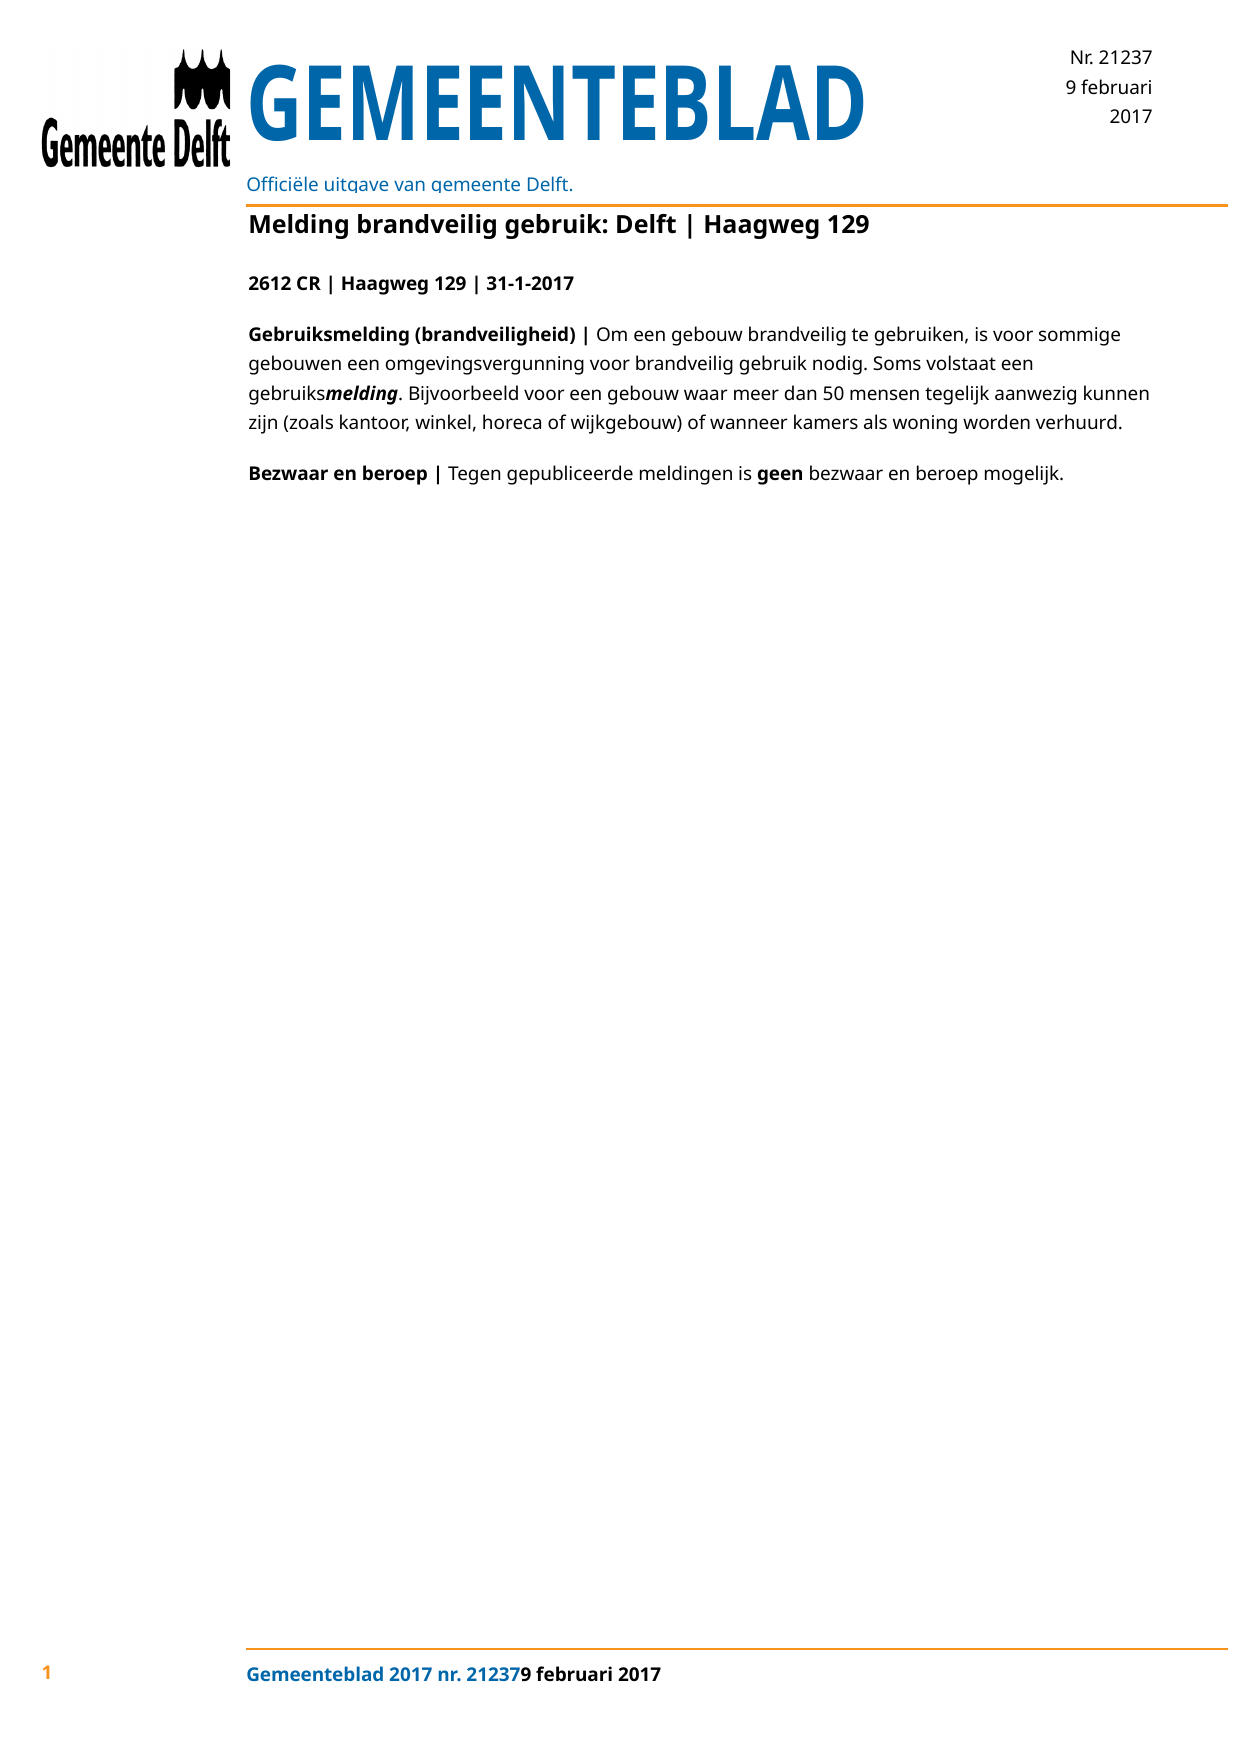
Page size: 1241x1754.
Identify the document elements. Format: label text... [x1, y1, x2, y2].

picture [41, 47, 231, 172]
text Bezwaar en beroep | Tegen gepubliceerde meldingen is geen bezwaar en beroep mogelijk. [248, 460, 1152, 486]
text Gebruiksmelding (brandveiligheid) | Om een gebouw brandveilig te gebruiken, is voor sommige gebouwen een omgevingsvergunning voor brandveilig gebruik nodig. Soms volstaat een gebruiksmelding. Bijvoorbeeld voor een gebouw waar meer dan 50 mensen tegelijk aanwezig kunnen zijn (zoals kantoor, winkel, horeca of wijkgebouw) of wanneer kamers als woning worden verhuurd. [248, 321, 1152, 435]
text Melding brandveilig gebruik: Delft | Haagweg 129 [248, 207, 1152, 241]
text 2612 CR | Haagweg 129 | 31-1-2017 [248, 270, 1152, 296]
